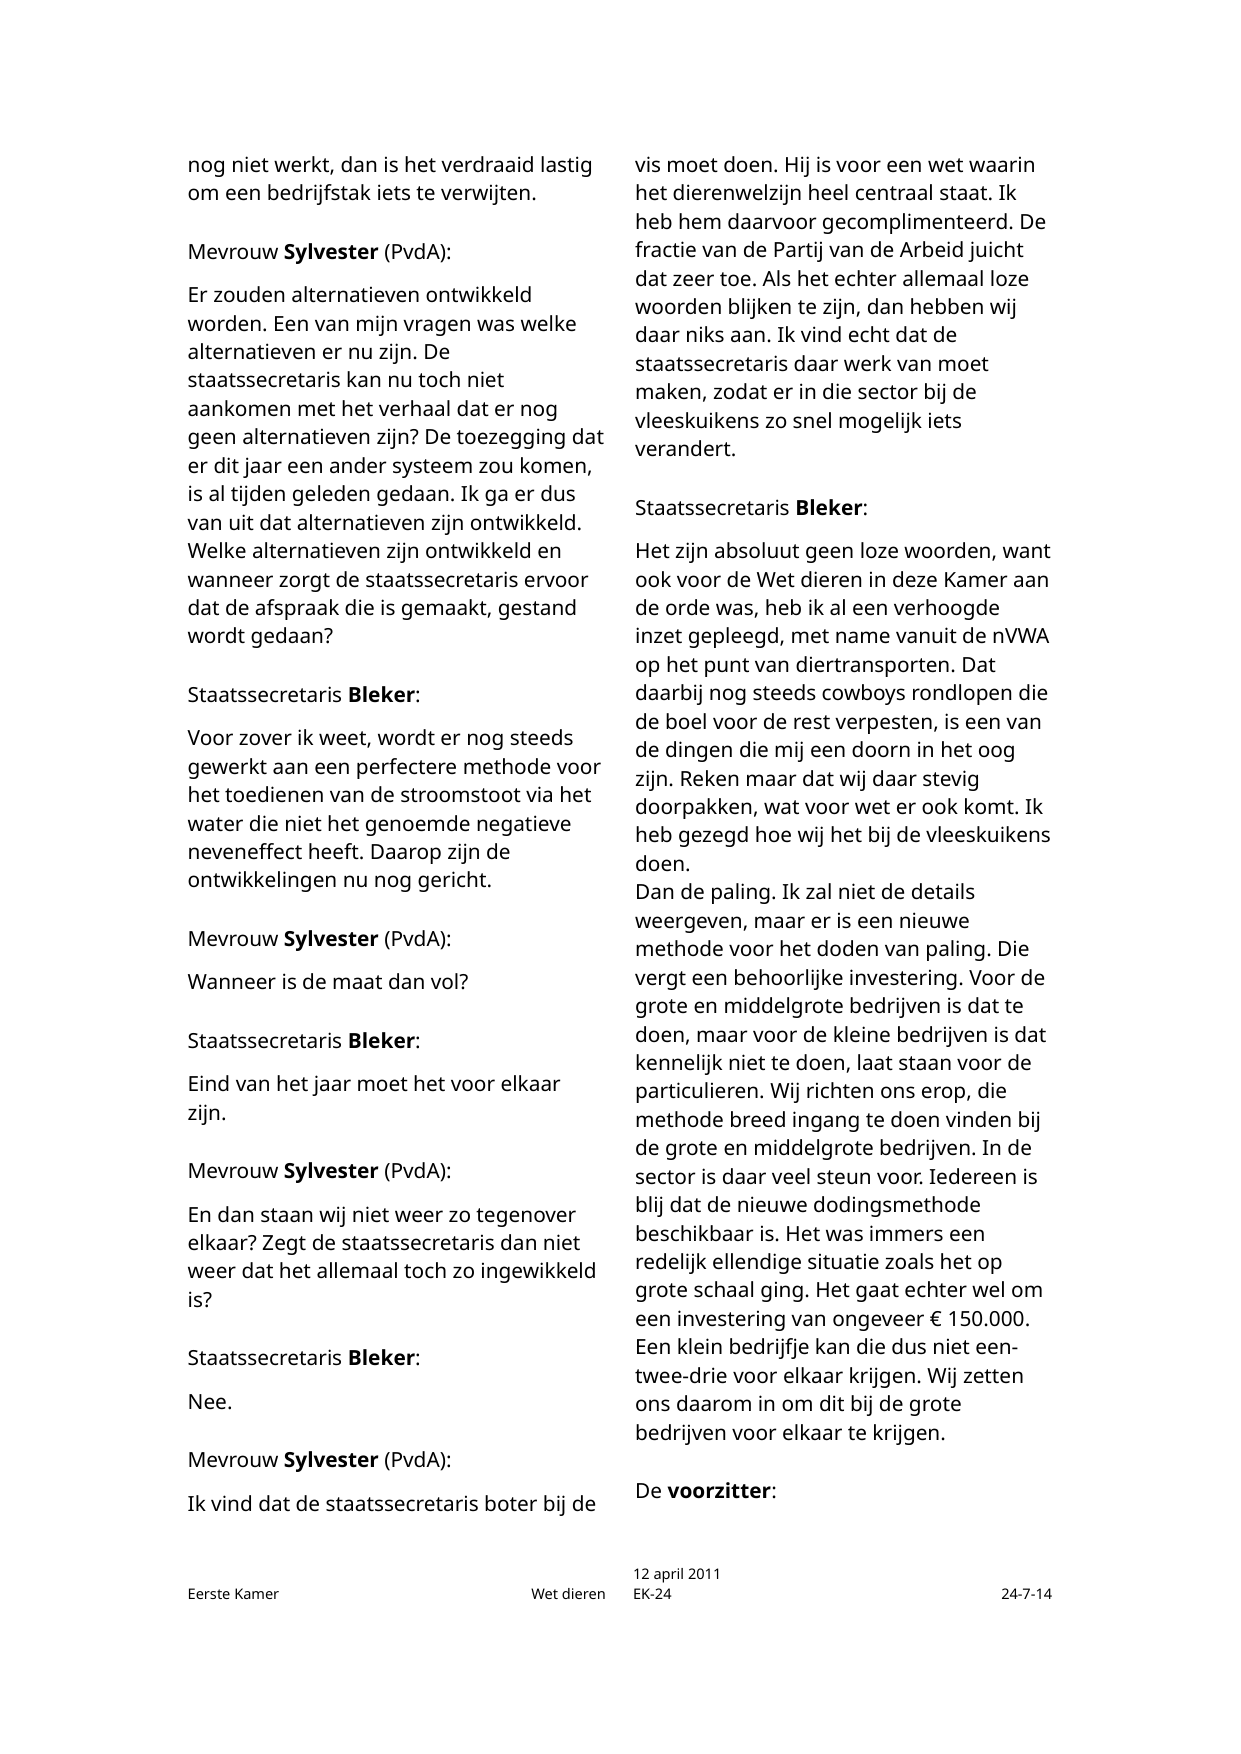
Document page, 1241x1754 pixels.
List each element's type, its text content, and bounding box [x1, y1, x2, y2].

text Mevrouw Sylvester (PvdA): [187, 924, 605, 952]
text Staatssecretaris Bleker: [187, 1343, 605, 1372]
text Wanneer is de maat dan vol? [187, 967, 605, 996]
text Staatssecretaris Bleker: [635, 493, 1053, 521]
text Staatssecretaris Bleker: [187, 680, 605, 708]
text Dan de paling. Ik zal niet de details weergeven, maar er is een nieuwe methode voor het doden van paling. Die vergt een behoorlijke investering. Voor de grote en middelgrote bedrijven is dat te doen, maar voor de kleine bedrijven is dat kennelijk niet te doen, laat staan voor de particulieren. Wij richten ons erop, die methode breed ingang te doen vinden bij de grote en middelgrote bedrijven. In de sector is daar veel steun voor. Iedereen is blij dat de nieuwe dodingsmethode beschikbaar is. Het was immers een redelijk ellendige situatie zoals het op grote schaal ging. Het gaat echter wel om een investering van ongeveer € 150.000. Een klein bedrijfje kan die dus niet een-twee-drie voor elkaar krijgen. Wij zetten ons daarom in om dit bij de grote bedrijven voor elkaar te krijgen. [635, 877, 1053, 1446]
text Ik vind dat de staatssecretaris boter bij de [187, 1489, 605, 1517]
text Mevrouw Sylvester (PvdA): [187, 237, 605, 265]
text De voorzitter: [635, 1476, 1053, 1505]
text Nee. [187, 1387, 605, 1415]
text Het zijn absoluut geen loze woorden, want ook voor de Wet dieren in deze Kamer aan de orde was, heb ik al een verhoogde inzet gepleegd, met name vanuit de nVWA op het punt van diertransporten. Dat daarbij nog steeds cowboys rondlopen die de boel voor de rest verpesten, is een van de dingen die mij een doorn in het oog zijn. Reken maar dat wij daar stevig doorpakken, wat voor wet er ook komt. Ik heb gezegd hoe wij het bij de vleeskuikens doen. [635, 536, 1053, 877]
text Eind van het jaar moet het voor elkaar zijn. [187, 1069, 605, 1126]
text Staatssecretaris Bleker: [187, 1026, 605, 1054]
text Er zouden alternatieven ontwikkeld worden. Een van mijn vragen was welke alternatieven er nu zijn. De staatssecretaris kan nu toch niet aankomen met het verhaal dat er nog geen alternatieven zijn? De toezegging dat er dit jaar een ander systeem zou komen, is al tijden geleden gedaan. Ik ga er dus van uit dat alternatieven zijn ontwikkeld. Welke alternatieven zijn ontwikkeld en wanneer zorgt de staatssecretaris ervoor dat de afspraak die is gemaakt, gestand wordt gedaan? [187, 280, 605, 650]
text Mevrouw Sylvester (PvdA): [187, 1445, 605, 1474]
text vis moet doen. Hij is voor een wet waarin het dierenwelzijn heel centraal staat. Ik heb hem daarvoor gecomplimenteerd. De fractie van de Partij van de Arbeid juicht dat zeer toe. Als het echter allemaal loze woorden blijken te zijn, dan hebben wij daar niks aan. Ik vind echt dat de staatssecretaris daar werk van moet maken, zodat er in die sector bij de vleeskuikens zo snel mogelijk iets verandert. [635, 150, 1053, 463]
text Voor zover ik weet, wordt er nog steeds gewerkt aan een perfectere methode voor het toedienen van de stroomstoot via het water die niet het genoemde negatieve neveneffect heeft. Daarop zijn de ontwikkelingen nu nog gericht. [187, 723, 605, 894]
text nog niet werkt, dan is het verdraaid lastig om een bedrijfstak iets te verwijten. [187, 150, 605, 207]
text Mevrouw Sylvester (PvdA): [187, 1156, 605, 1185]
text En dan staan wij niet weer zo tegenover elkaar? Zegt de staatssecretaris dan niet weer dat het allemaal toch zo ingewikkeld is? [187, 1200, 605, 1313]
